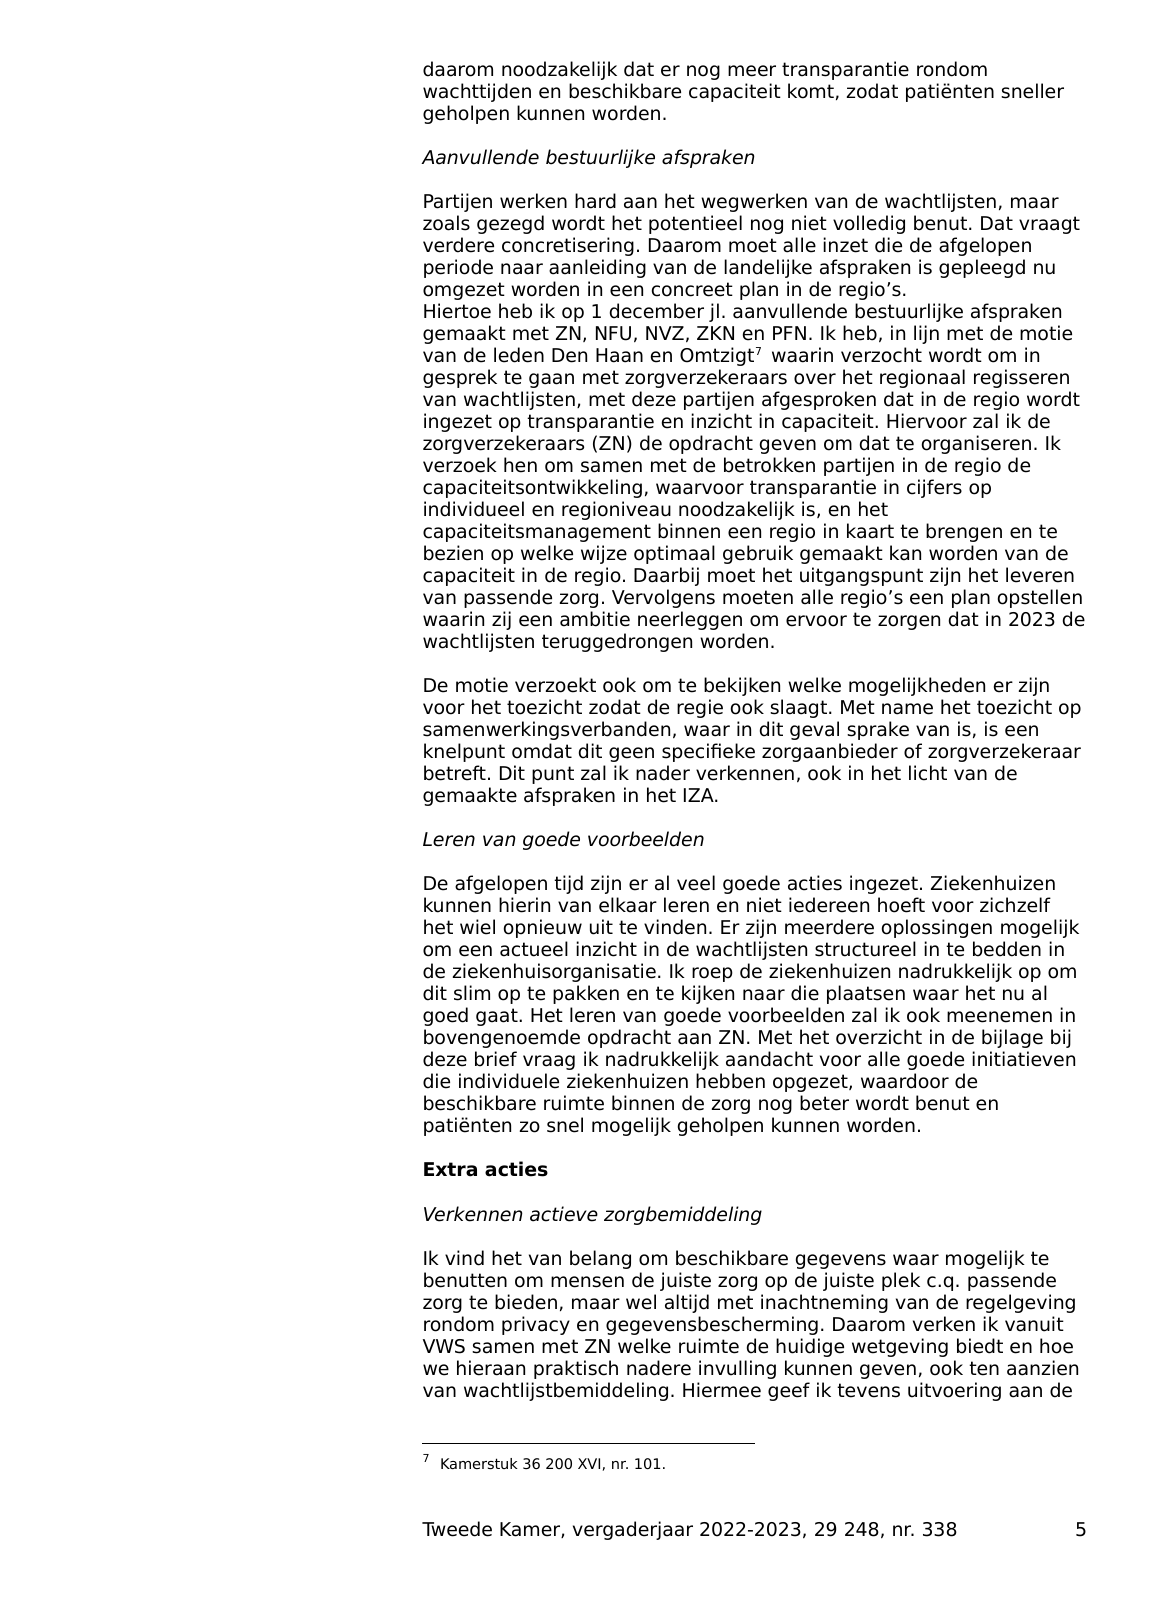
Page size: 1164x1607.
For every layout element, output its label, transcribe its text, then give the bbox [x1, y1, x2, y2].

text Hiertoe heb ik op 1 december jl. aanvullende bestuurlijke afspraken gemaakt met ZN, NFU, NVZ, ZKN en PFN. Ik heb, in lijn met de motie van de leden Den Haan en Omtzigt waarin verzocht wordt om in gesprek te gaan met zorgverzekeraars over het regionaal regisseren van wachtlijsten, met deze partijen afgesproken dat in de regio wordt ingezet op transparantie en inzicht in capaciteit. Hiervoor zal ik de zorgverzekeraars (ZN) de opdracht geven om dat te organiseren. Ik verzoek hen om samen met de betrokken partijen in de regio de capaciteitsontwikkeling, waarvoor transparantie in cijfers op individueel en regioniveau noodzakelijk is, en het capaciteitsmanagement binnen een regio in kaart te brengen en te bezien op welke wijze optimaal gebruik gemaakt kan worden van de capaciteit in de regio. Daarbij moet het uitgangspunt zijn het leveren van passende zorg. Vervolgens moeten alle regio’s een plan opstellen waarin zij een ambitie neerleggen om ervoor te zorgen dat in 2023 de wachtlijsten teruggedrongen worden. [422, 301, 1087, 653]
text Ik vind het van belang om beschikbare gegevens waar mogelijk te benutten om mensen de juiste zorg op de juiste plek c.q. passende zorg te bieden, maar wel altijd met inachtneming van de regelgeving rondom privacy en gegevensbescherming. Daarom verken ik vanuit VWS samen met ZN welke ruimte de huidige wetgeving biedt en hoe we hieraan praktisch nadere invulling kunnen geven, ook ten aanzien van wachtlijstbemiddeling. Hiermee geef ik tevens uitvoering aan de [422, 1248, 1087, 1401]
text Kamerstuk 36 200 XVI, nr. 101. [422, 1452, 1087, 1474]
subtitle Aanvullende bestuurlijke afspraken [422, 147, 1087, 169]
subtitle Leren van goede voorbeelden [422, 829, 1087, 851]
text daarom noodzakelijk dat er nog meer transparantie rondom wachttijden en beschikbare capaciteit komt, zodat patiënten sneller geholpen kunnen worden. [422, 59, 1087, 125]
text Partijen werken hard aan het wegwerken van de wachtlijsten, maar zoals gezegd wordt het potentieel nog niet volledig benut. Dat vraagt verdere concretisering. Daarom moet alle inzet die de afgelopen periode naar aanleiding van de landelijke afspraken is gepleegd nu omgezet worden in een concreet plan in de regio’s. [422, 191, 1087, 301]
text De afgelopen tijd zijn er al veel goede acties ingezet. Ziekenhuizen kunnen hierin van elkaar leren en niet iedereen hoeft voor zichzelf het wiel opnieuw uit te vinden. Er zijn meerdere oplossingen mogelijk om een actueel inzicht in de wachtlijsten structureel in te bedden in de ziekenhuisorganisatie. Ik roep de ziekenhuizen nadrukkelijk op om dit slim op te pakken en te kijken naar die plaatsen waar het nu al goed gaat. Het leren van goede voorbeelden zal ik ook meenemen in bovengenoemde opdracht aan ZN. Met het overzicht in de bijlage bij deze brief vraag ik nadrukkelijk aandacht voor alle goede initiatieven die individuele ziekenhuizen hebben opgezet, waardoor de beschikbare ruimte binnen de zorg nog beter wordt benut en patiënten zo snel mogelijk geholpen kunnen worden. [422, 873, 1087, 1137]
subtitle Extra acties [422, 1159, 1087, 1181]
text De motie verzoekt ook om te bekijken welke mogelijkheden er zijn voor het toezicht zodat de regie ook slaagt. Met name het toezicht op samenwerkingsverbanden, waar in dit geval sprake van is, is een knelpunt omdat dit geen specifieke zorgaanbieder of zorgverzekeraar betreft. Dit punt zal ik nader verkennen, ook in het licht van de gemaakte afspraken in het IZA. [422, 675, 1087, 807]
subtitle Verkennen actieve zorgbemiddeling [422, 1203, 1087, 1225]
